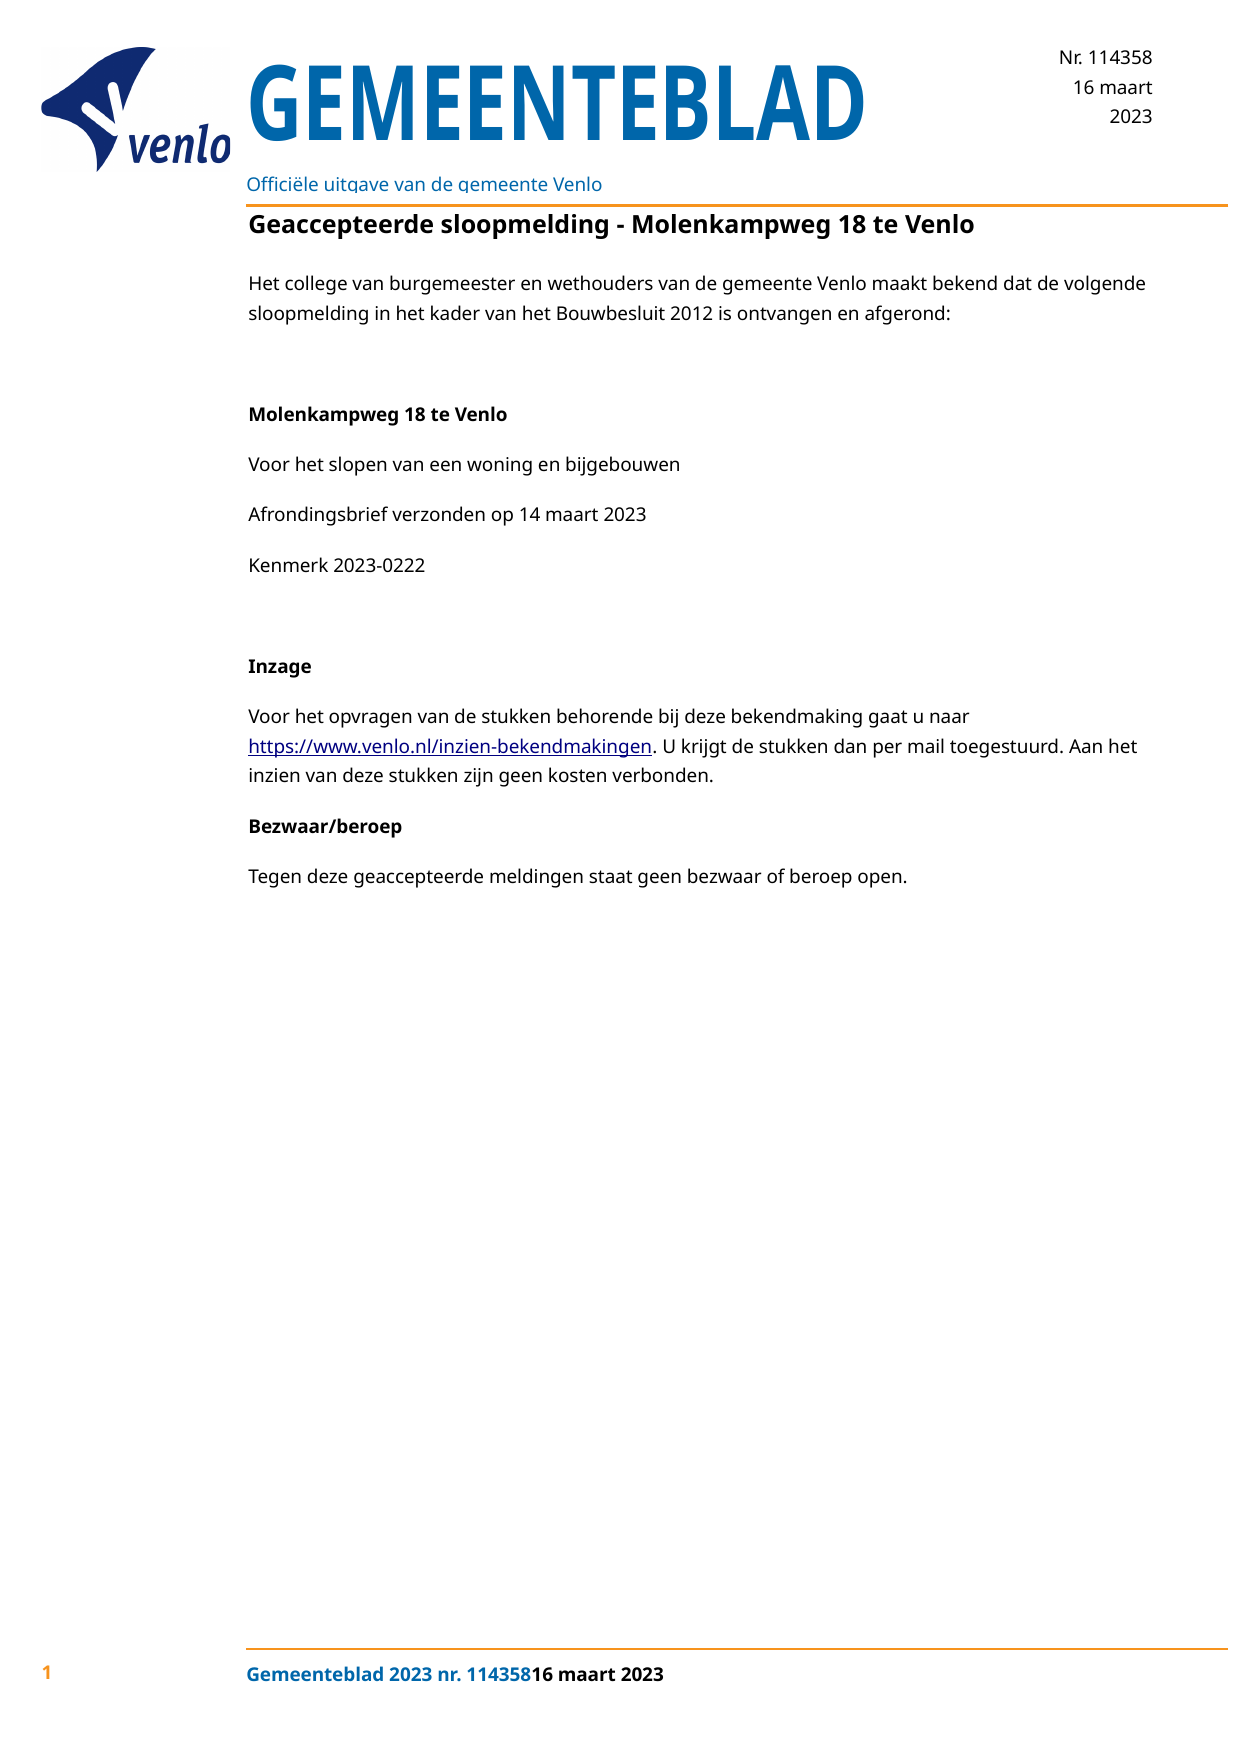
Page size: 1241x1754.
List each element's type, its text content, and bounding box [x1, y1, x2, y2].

text Kenmerk 2023-0222 [248, 552, 1152, 578]
text Afrondingsbrief verzonden op 14 maart 2023 [248, 502, 1152, 527]
text Molenkampweg 18 te Venlo [248, 401, 1152, 426]
text Voor het opvragen van de stukken behorende bij deze bekendmaking gaat u naar https://www.venlo.nl/inzien-bekendmakingen. U krijgt de stukken dan per mail toegestuurd. Aan het inzien van deze stukken zijn geen kosten verbonden. [248, 703, 1152, 788]
text Het college van burgemeester en wethouders van de gemeente Venlo maakt bekend dat de volgende sloopmelding in het kader van het Bouwbesluit 2012 is ontvangen en afgerond: [248, 270, 1152, 326]
text Geaccepteerde sloopmelding - Molenkampweg 18 te Venlo [248, 207, 1152, 241]
text Tegen deze geaccepteerde meldingen staat geen bezwaar of beroep open. [248, 863, 1152, 889]
text Inzage [248, 653, 1152, 678]
text Voor het slopen van een woning en bijgebouwen [248, 451, 1152, 477]
picture [41, 47, 231, 172]
text Bezwaar/beroep [248, 813, 1152, 838]
